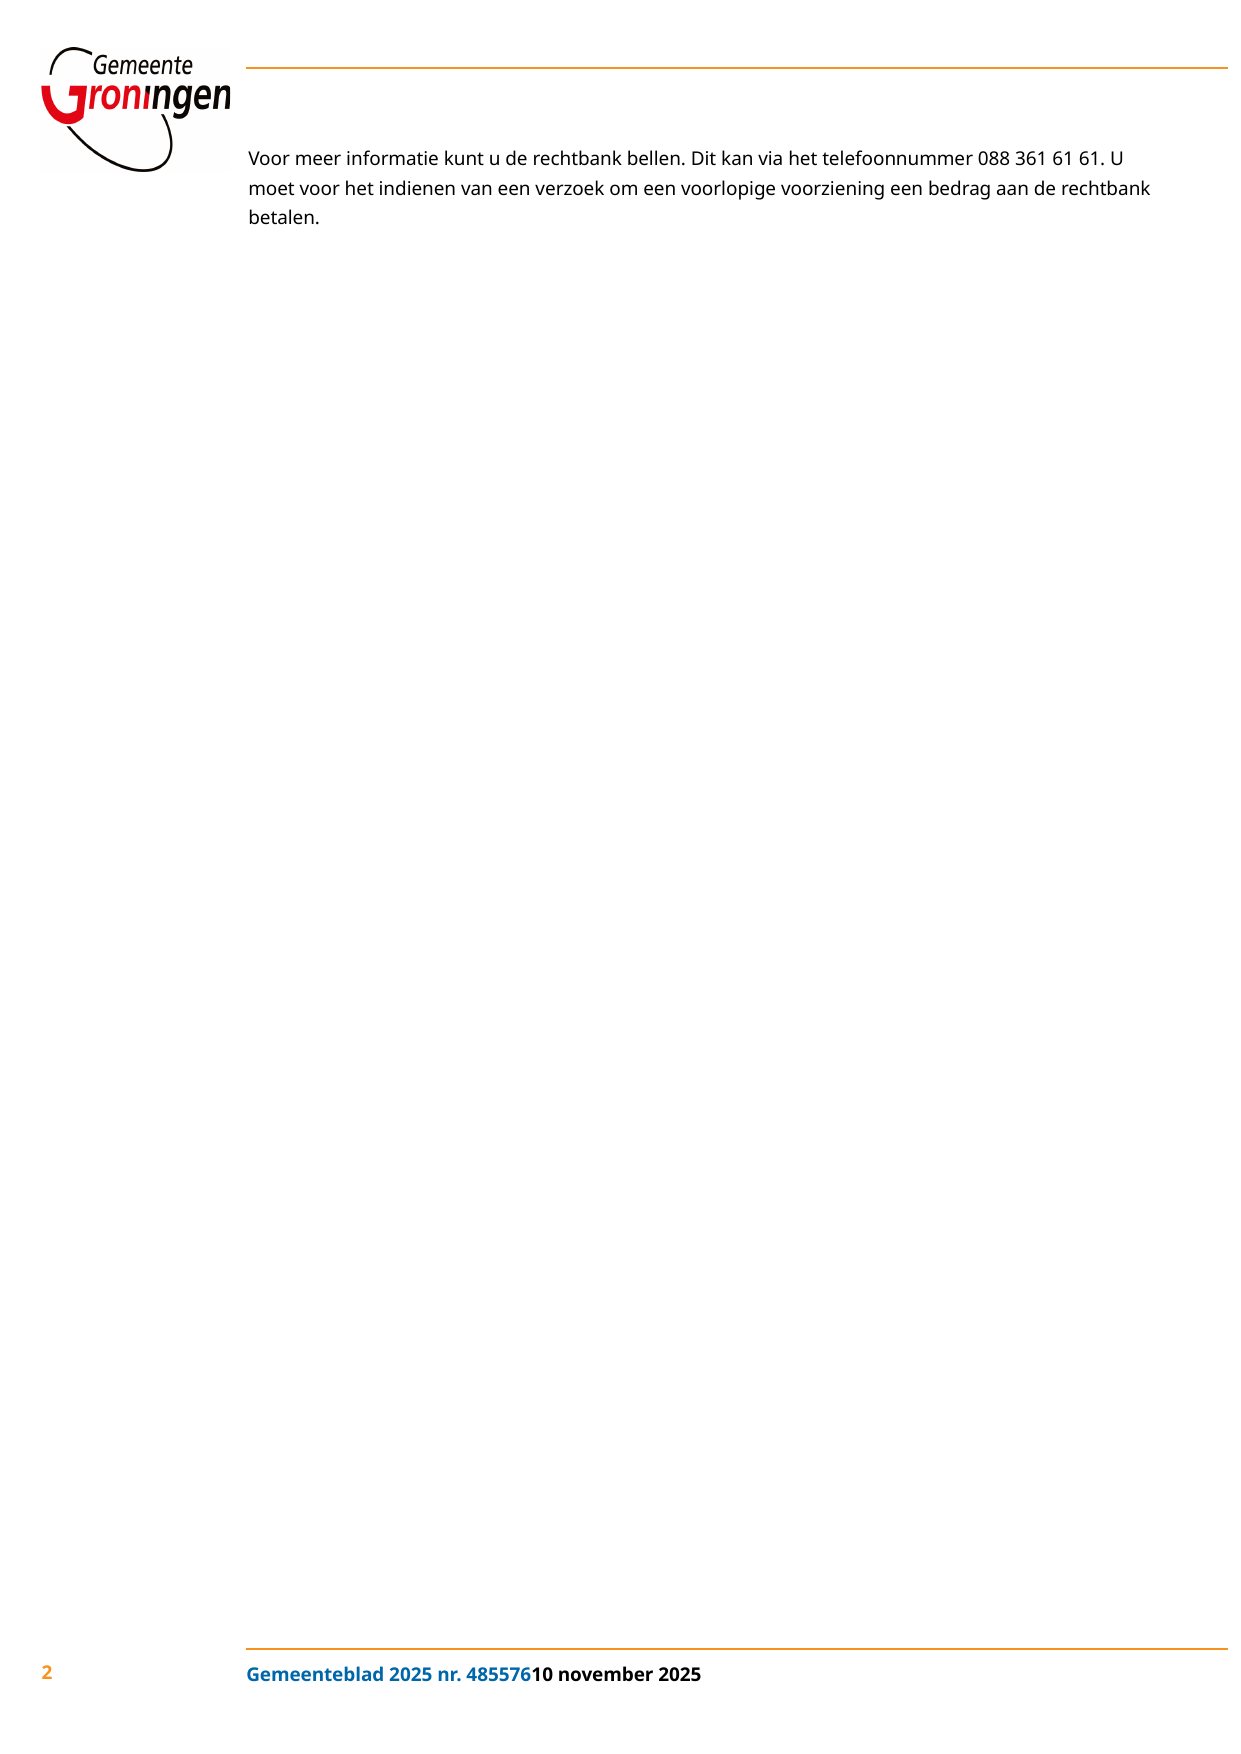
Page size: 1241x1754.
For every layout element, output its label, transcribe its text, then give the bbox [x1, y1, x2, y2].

picture [41, 47, 231, 172]
text Voor meer informatie kunt u de rechtbank bellen. Dit kan via het telefoonnummer 088 361 61 61. U moet voor het indienen van een verzoek om een voorlopige voorziening een bedrag aan de rechtbank betalen. [248, 145, 1152, 230]
